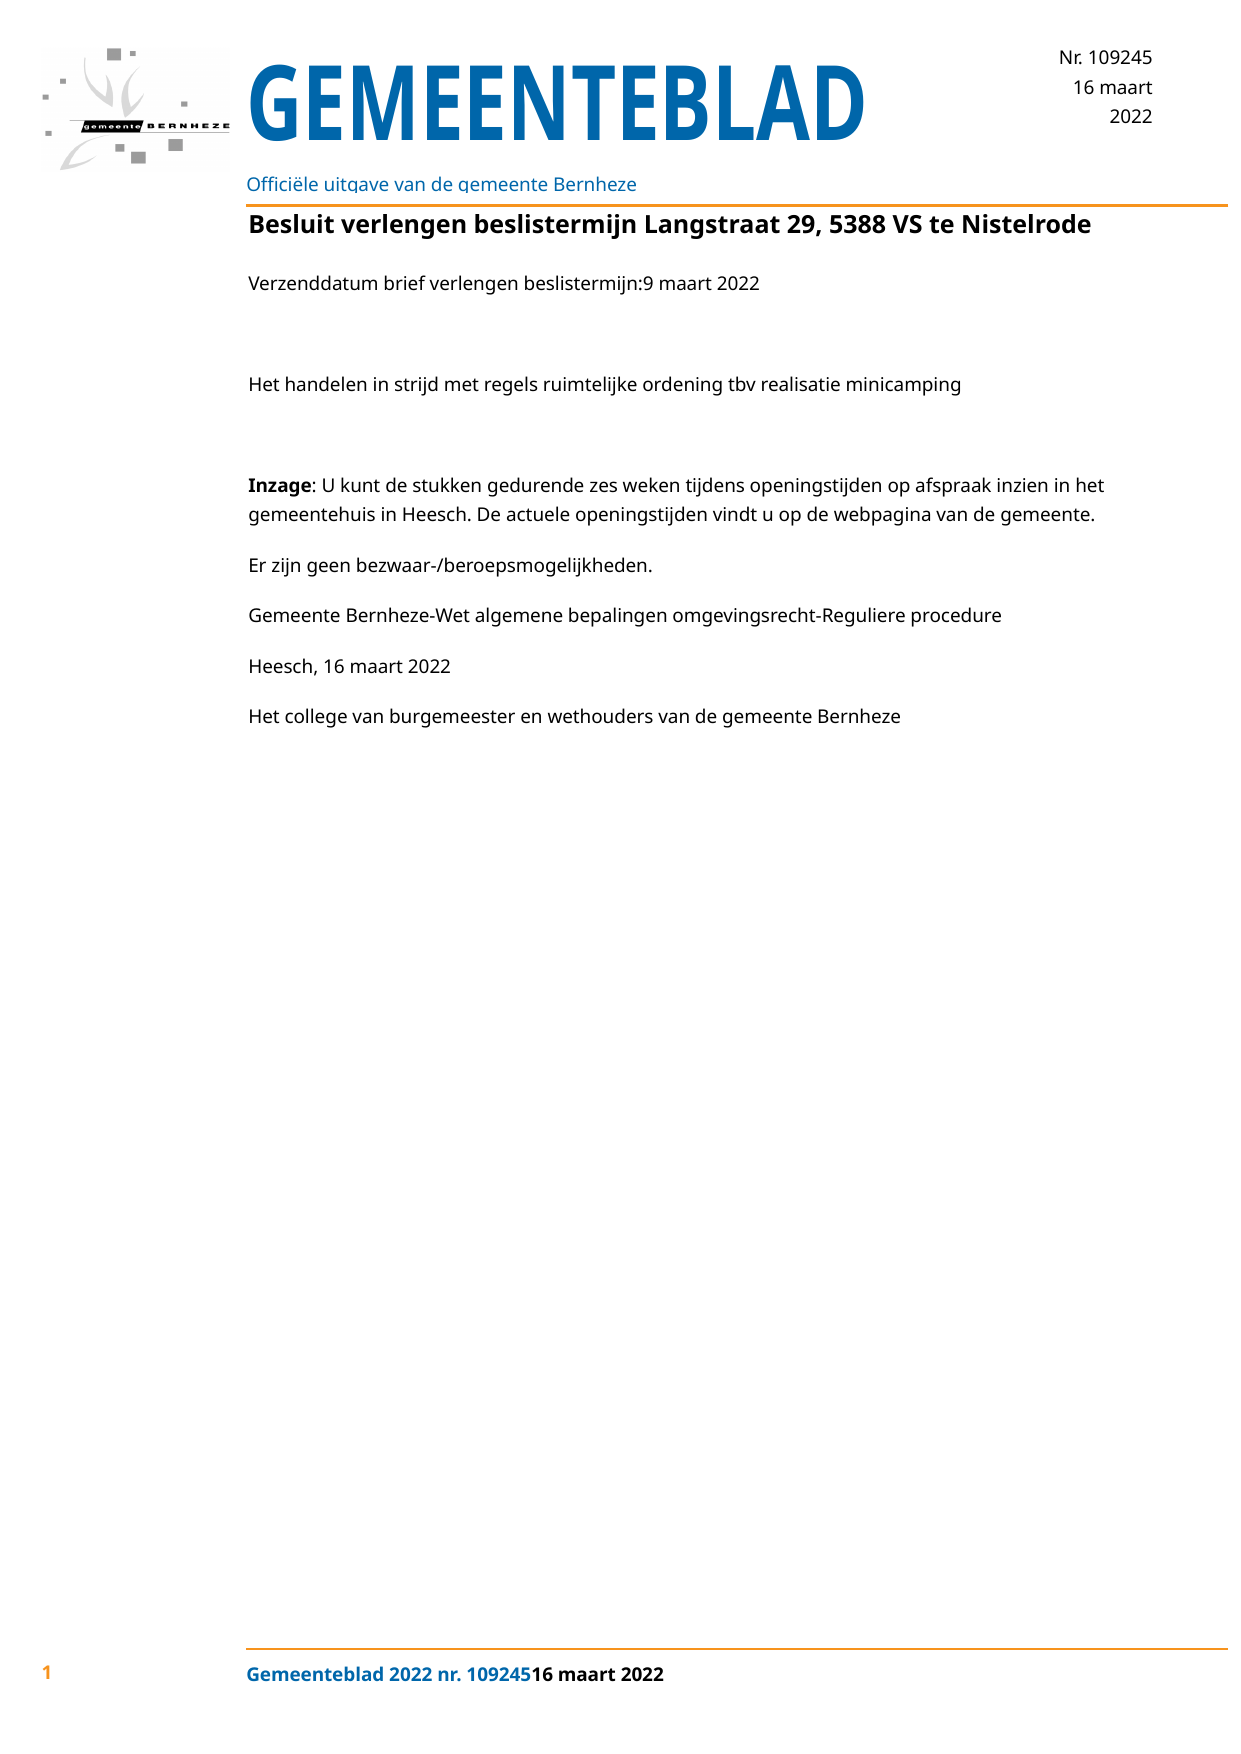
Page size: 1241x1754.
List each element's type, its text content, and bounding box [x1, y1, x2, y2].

text Heesch, 16 maart 2022 [248, 653, 1152, 678]
text Er zijn geen bezwaar-/beroepsmogelijkheden. [248, 552, 1152, 578]
text Inzage: U kunt de stukken gedurende zes weken tijdens openingstijden op afspraak inzien in het gemeentehuis in Heesch. De actuele openingstijden vindt u op de webpagina van de gemeente. [248, 472, 1152, 527]
text Verzenddatum brief verlengen beslistermijn:9 maart 2022 [248, 270, 1152, 296]
text Het college van burgemeester en wethouders van de gemeente Bernheze [248, 703, 1152, 729]
text Gemeente Bernheze-Wet algemene bepalingen omgevingsrecht-Reguliere procedure [248, 602, 1152, 628]
picture [41, 47, 231, 172]
text Besluit verlengen beslistermijn Langstraat 29, 5388 VS te Nistelrode [248, 207, 1152, 241]
text Het handelen in strijd met regels ruimtelijke ordening tbv realisatie minicamping [248, 371, 1152, 397]
